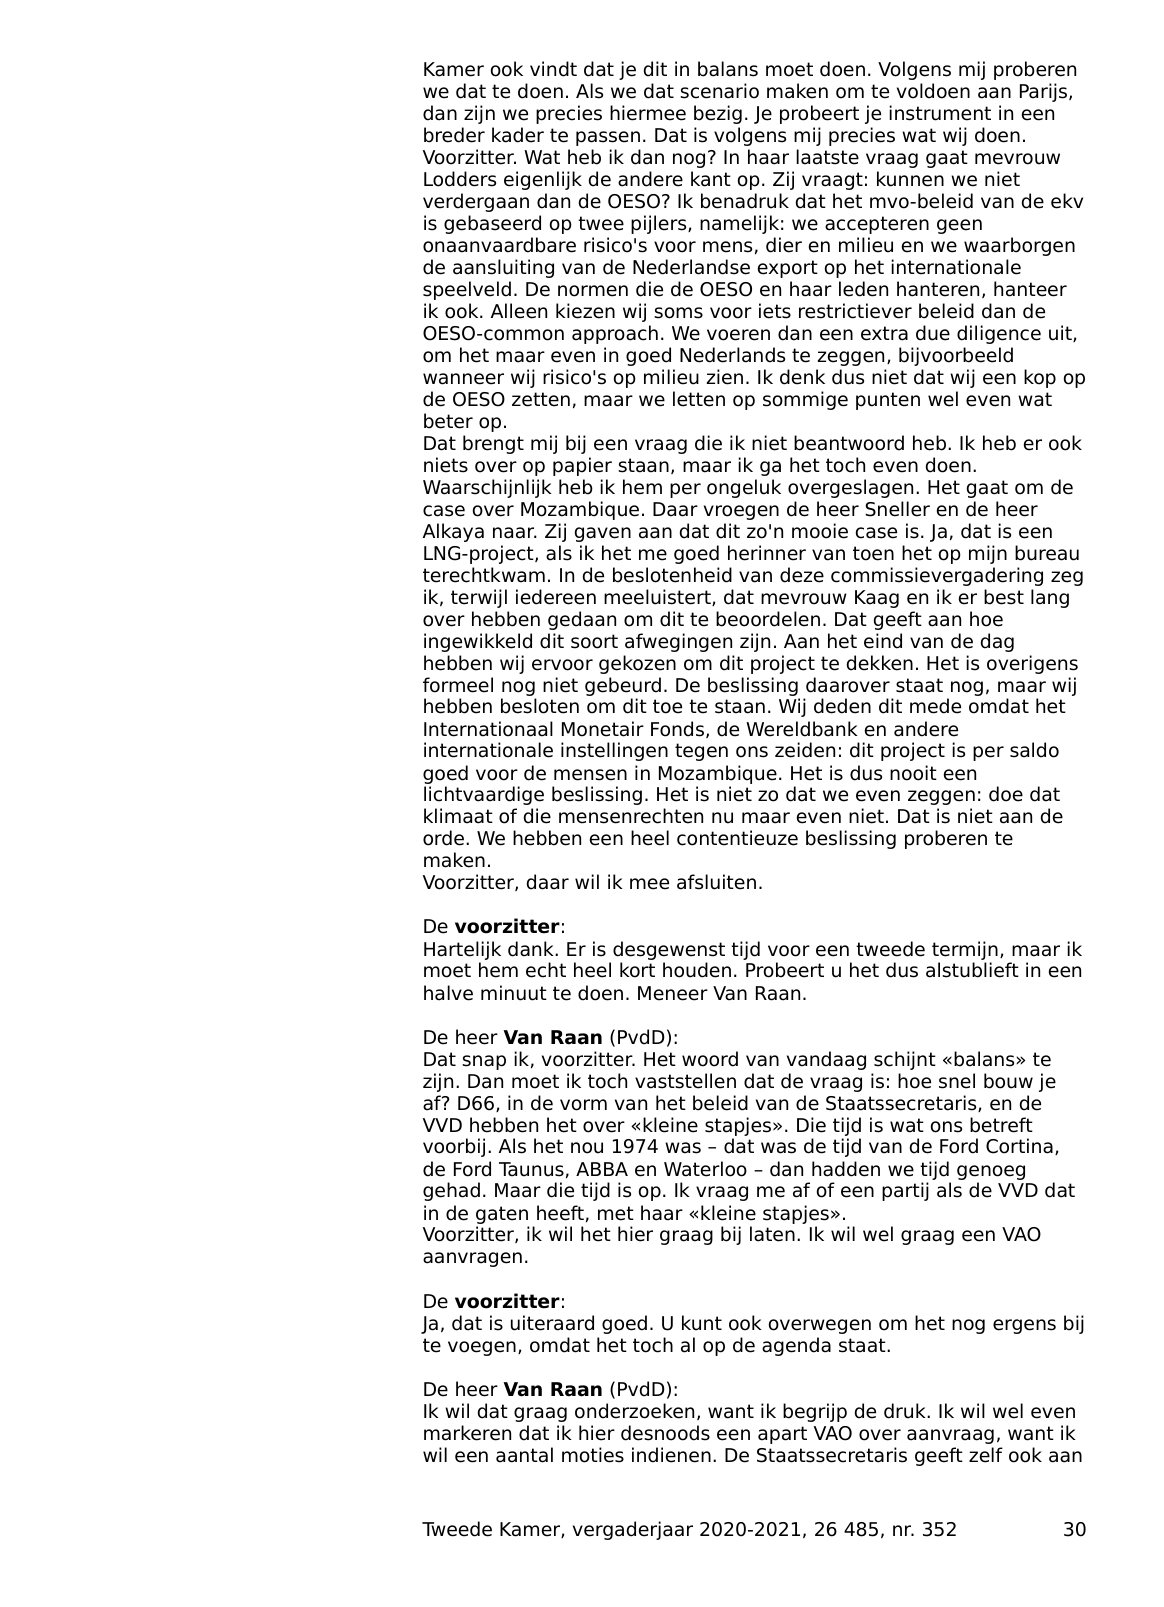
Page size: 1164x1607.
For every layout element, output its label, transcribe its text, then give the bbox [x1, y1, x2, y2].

text De voorzitter: [422, 1291, 1087, 1312]
text Ja, dat is uiteraard goed. U kunt ook overwegen om het nog ergens bij te voegen, omdat het toch al op de agenda staat. [422, 1312, 1087, 1356]
text Dat brengt mij bij een vraag die ik niet beantwoord heb. Ik heb er ook niets over op papier staan, maar ik ga het toch even doen. Waarschijnlijk heb ik hem per ongeluk overgeslagen. Het gaat om de case over Mozambique. Daar vroegen de heer Sneller en de heer Alkaya naar. Zij gaven aan dat dit zo'n mooie case is. Ja, dat is een LNG-project, als ik het me goed herinner van toen het op mijn bureau terechtkwam. In de beslotenheid van deze commissievergadering zeg ik, terwijl iedereen meeluistert, dat mevrouw Kaag en ik er best lang over hebben gedaan om dit te beoordelen. Dat geeft aan hoe ingewikkeld dit soort afwegingen zijn. Aan het eind van de dag hebben wij ervoor gekozen om dit project te dekken. Het is overigens formeel nog niet gebeurd. De beslissing daarover staat nog, maar wij hebben besloten om dit toe te staan. Wij deden dit mede omdat het Internationaal Monetair Fonds, de Wereldbank en andere internationale instellingen tegen ons zeiden: dit project is per saldo goed voor de mensen in Mozambique. Het is dus nooit een lichtvaardige beslissing. Het is niet zo dat we even zeggen: doe dat klimaat of die mensenrechten nu maar even niet. Dat is niet aan de orde. We hebben een heel contentieuze beslissing proberen te maken. [422, 433, 1087, 872]
text De heer Van Raan (PvdD): [422, 1027, 1087, 1048]
text De voorzitter: [422, 916, 1087, 938]
text Voorzitter, daar wil ik mee afsluiten. [422, 872, 1087, 894]
text Ik wil dat graag onderzoeken, want ik begrijp de druk. Ik wil wel even markeren dat ik hier desnoods een apart VAO over aanvraag, want ik wil een aantal moties indienen. De Staatssecretaris geeft zelf ook aan [422, 1401, 1087, 1467]
text Kamer ook vindt dat je dit in balans moet doen. Volgens mij proberen we dat te doen. Als we dat scenario maken om te voldoen aan Parijs, dan zijn we precies hiermee bezig. Je probeert je instrument in een breder kader te passen. Dat is volgens mij precies wat wij doen. [422, 59, 1087, 147]
text Voorzitter. Wat heb ik dan nog? In haar laatste vraag gaat mevrouw Lodders eigenlijk de andere kant op. Zij vraagt: kunnen we niet verdergaan dan de OESO? Ik benadruk dat het mvo-beleid van de ekv is gebaseerd op twee pijlers, namelijk: we accepteren geen onaanvaardbare risico's voor mens, dier en milieu en we waarborgen de aansluiting van de Nederlandse export op het internationale speelveld. De normen die de OESO en haar leden hanteren, hanteer ik ook. Alleen kiezen wij soms voor iets restrictiever beleid dan de OESO-common approach. We voeren dan een extra due diligence uit, om het maar even in goed Nederlands te zeggen, bijvoorbeeld wanneer wij risico's op milieu zien. Ik denk dus niet dat wij een kop op de OESO zetten, maar we letten op sommige punten wel even wat beter op. [422, 147, 1087, 433]
text Voorzitter, ik wil het hier graag bij laten. Ik wil wel graag een VAO aanvragen. [422, 1224, 1087, 1268]
text Dat snap ik, voorzitter. Het woord van vandaag schijnt «balans» te zijn. Dan moet ik toch vaststellen dat de vraag is: hoe snel bouw je af? D66, in de vorm van het beleid van de Staatssecretaris, en de VVD hebben het over «kleine stapjes». Die tijd is wat ons betreft voorbij. Als het nou 1974 was – dat was de tijd van de Ford Cortina, de Ford Taunus, ABBA en Waterloo – dan hadden we tijd genoeg gehad. Maar die tijd is op. Ik vraag me af of een partij als de VVD dat in de gaten heeft, met haar «kleine stapjes». [422, 1048, 1087, 1224]
text Hartelijk dank. Er is desgewenst tijd voor een tweede termijn, maar ik moet hem echt heel kort houden. Probeert u het dus alstublieft in een halve minuut te doen. Meneer Van Raan. [422, 938, 1087, 1004]
text De heer Van Raan (PvdD): [422, 1379, 1087, 1401]
